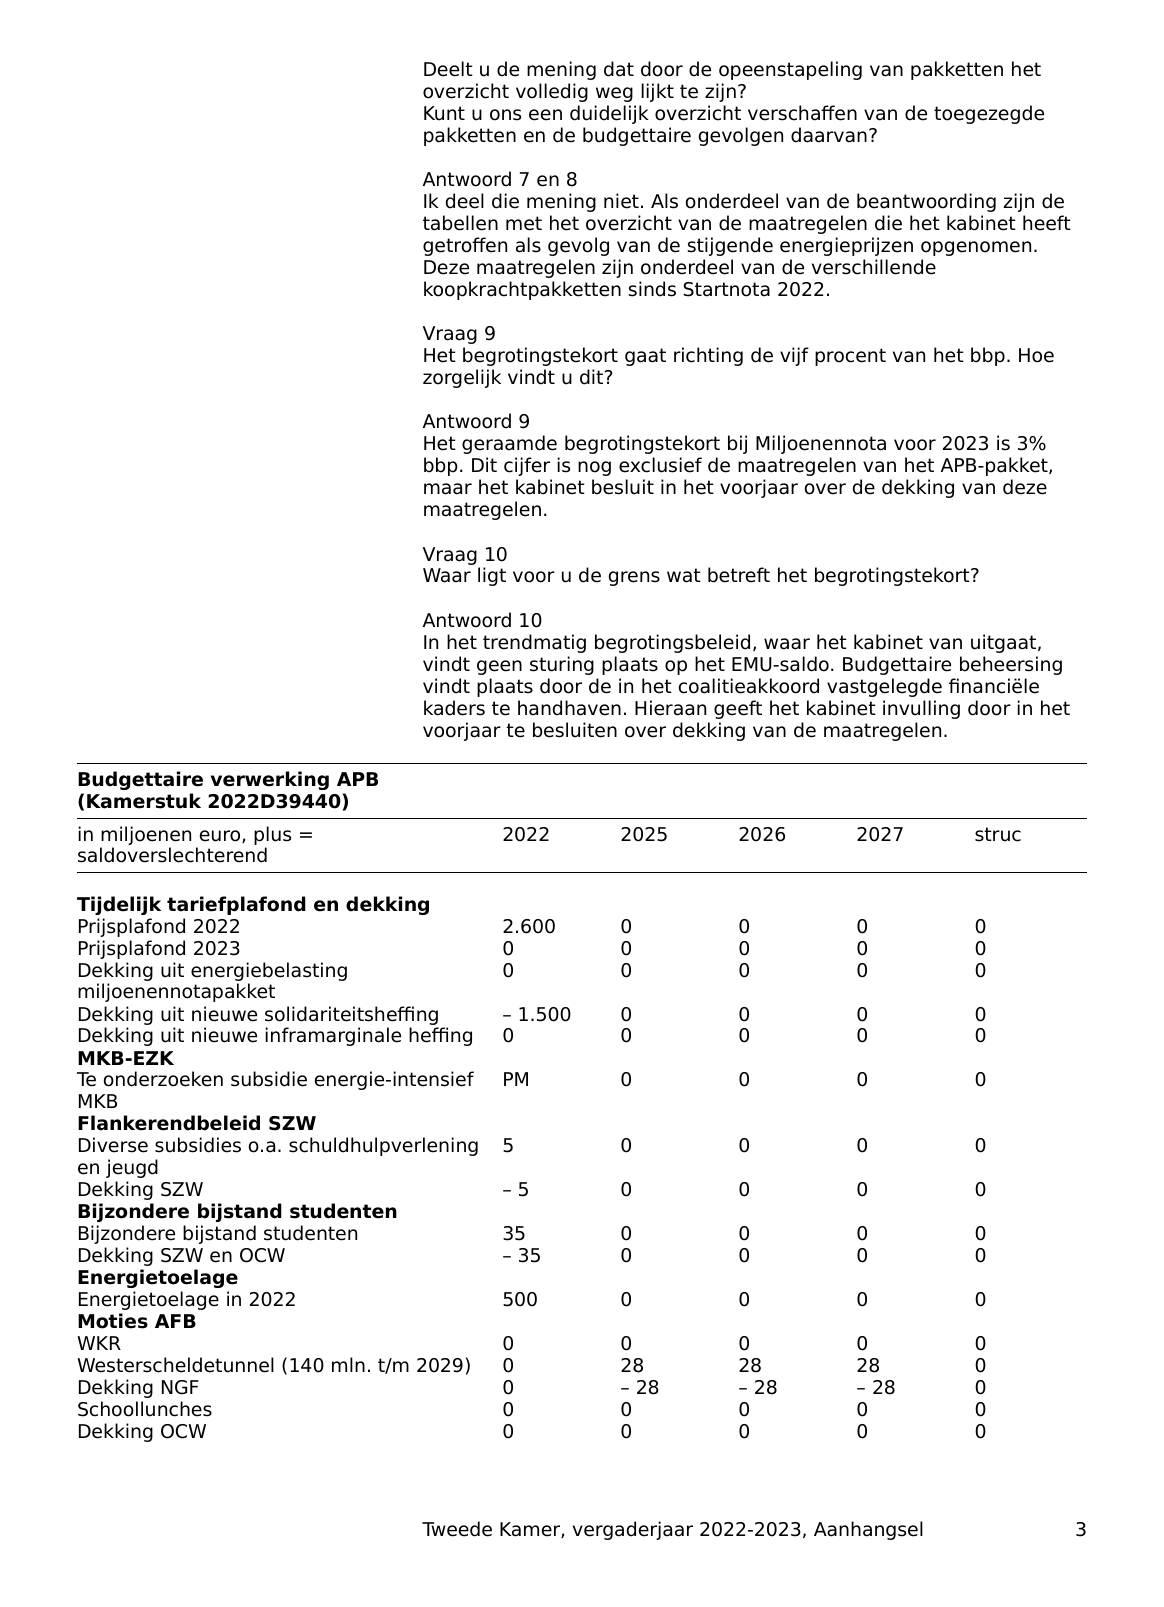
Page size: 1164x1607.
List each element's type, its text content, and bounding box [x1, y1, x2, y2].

text Kunt u ons een duidelijk overzicht verschaffen van de toegezegde pakketten en de budgettaire gevolgen daarvan? [422, 103, 1087, 147]
table_cell [496, 1267, 614, 1289]
table_cell [614, 1201, 732, 1223]
table_cell 0 [969, 1245, 1087, 1267]
table_cell 0 [732, 1333, 850, 1355]
table_cell [77, 1443, 496, 1459]
table_cell [732, 873, 850, 893]
table_cell 0 [732, 1421, 850, 1443]
table_cell Te onderzoeken subsidie energie-intensief MKB [77, 1069, 496, 1113]
table_cell [732, 894, 850, 916]
table_cell [614, 873, 732, 893]
table_cell 0 [969, 1025, 1087, 1047]
table_cell 0 [969, 960, 1087, 1003]
table_cell 0 [614, 960, 732, 1003]
table_cell Schoollunches [77, 1399, 496, 1421]
table_cell Energietoelage in 2022 [77, 1289, 496, 1311]
table_cell [496, 894, 614, 916]
table_cell Energietoelage [77, 1267, 496, 1289]
table_cell 0 [969, 1333, 1087, 1355]
table_cell [969, 1113, 1087, 1135]
table_cell 0 [614, 1025, 732, 1047]
table_cell 0 [850, 1333, 968, 1355]
table_cell 0 [614, 1004, 732, 1025]
text Antwoord 7 en 8 [422, 169, 1087, 191]
table_cell 2025 [614, 819, 732, 872]
table_cell 0 [732, 1245, 850, 1267]
table_cell 0 [969, 916, 1087, 937]
table_cell 0 [732, 1179, 850, 1201]
table_cell 28 [614, 1355, 732, 1377]
table_cell 0 [850, 1179, 968, 1201]
table_cell [732, 1113, 850, 1135]
table_cell Dekking uit nieuwe inframarginale heffing [77, 1025, 496, 1047]
table_cell Prijsplafond 2022 [77, 916, 496, 937]
table_cell Flankerendbeleid SZW [77, 1113, 496, 1135]
table_cell 0 [850, 1399, 968, 1421]
table_cell [614, 1443, 732, 1459]
table_cell 0 [850, 1421, 968, 1443]
table_cell 0 [732, 938, 850, 959]
table_cell 0 [850, 916, 968, 937]
table_cell [496, 1201, 614, 1223]
table_cell 28 [850, 1355, 968, 1377]
table_cell [850, 1267, 968, 1289]
table_cell Westerscheldetunnel (140 mln. t/m 2029) [77, 1355, 496, 1377]
table_cell 0 [969, 1355, 1087, 1377]
table_cell 0 [850, 1069, 968, 1113]
text In het trendmatig begrotingsbeleid, waar het kabinet van uitgaat, vindt geen sturing plaats op het EMU-saldo. Budgettaire beheersing vindt plaats door de in het coalitieakkoord vastgelegde financiële kaders te handhaven. Hieraan geeft het kabinet invulling door in het voorjaar te besluiten over dekking van de maatregelen. [422, 632, 1087, 741]
table_cell [969, 873, 1087, 893]
table_header [850, 764, 968, 818]
table_cell [850, 873, 968, 893]
table_cell – 5 [496, 1179, 614, 1201]
table_cell PM [496, 1069, 614, 1113]
table_cell 0 [850, 960, 968, 1003]
text Ik deel die mening niet. Als onderdeel van de beantwoording zijn de tabellen met het overzicht van de maatregelen die het kabinet heeft getroffen als gevolg van de stijgende energieprijzen opgenomen. Deze maatregelen zijn onderdeel van de verschillende koopkrachtpakketten sinds Startnota 2022. [422, 191, 1087, 301]
table_cell 0 [969, 1377, 1087, 1399]
table_cell struc [969, 819, 1087, 872]
table_cell [969, 1311, 1087, 1333]
table_cell 0 [850, 938, 968, 959]
table_cell 0 [850, 1135, 968, 1179]
table_cell 0 [614, 1135, 732, 1179]
table_cell [614, 1311, 732, 1333]
table_cell Tijdelijk tariefplafond en dekking [77, 894, 496, 916]
table_cell [496, 1113, 614, 1135]
table_cell 0 [850, 1025, 968, 1047]
table_cell [969, 1048, 1087, 1069]
table_cell 0 [496, 960, 614, 1003]
table_cell 0 [850, 1223, 968, 1245]
table_cell 0 [496, 1025, 614, 1047]
table_cell 0 [614, 938, 732, 959]
table_cell Dekking SZW en OCW [77, 1245, 496, 1267]
text Antwoord 10 [422, 609, 1087, 632]
table_cell 0 [614, 916, 732, 937]
table_cell – 28 [614, 1377, 732, 1399]
table_cell [496, 1311, 614, 1333]
table_cell 0 [614, 1421, 732, 1443]
table_cell 0 [732, 1223, 850, 1245]
table_cell 0 [614, 1245, 732, 1267]
table_cell – 28 [850, 1377, 968, 1399]
table_cell 0 [969, 1135, 1087, 1179]
table_cell [732, 1311, 850, 1333]
table_cell 28 [732, 1355, 850, 1377]
table_cell – 35 [496, 1245, 614, 1267]
table_cell 0 [969, 1223, 1087, 1245]
table_cell 0 [732, 1004, 850, 1025]
table_cell 0 [496, 1421, 614, 1443]
table_cell Bijzondere bijstand studenten [77, 1223, 496, 1245]
table_cell 0 [496, 1377, 614, 1399]
table_cell 0 [614, 1069, 732, 1113]
table_cell [969, 1443, 1087, 1459]
table_cell 0 [496, 1399, 614, 1421]
table_cell 0 [732, 1069, 850, 1113]
text Het geraamde begrotingstekort bij Miljoenennota voor 2023 is 3% bbp. Dit cijfer is nog exclusief de maatregelen van het APB-pakket, maar het kabinet besluit in het voorjaar over de dekking van deze maatregelen. [422, 433, 1087, 521]
table_cell 0 [496, 938, 614, 959]
table_cell 2.600 [496, 916, 614, 937]
table_cell 5 [496, 1135, 614, 1179]
text Deelt u de mening dat door de opeenstapeling van pakketten het overzicht volledig weg lijkt te zijn? [422, 59, 1087, 103]
table_cell in miljoenen euro, plus = saldoverslechterend [77, 819, 496, 872]
table_cell Dekking NGF [77, 1377, 496, 1399]
table_cell 2026 [732, 819, 850, 872]
table_cell [969, 1267, 1087, 1289]
table_cell [732, 1201, 850, 1223]
table_cell WKR [77, 1333, 496, 1355]
text Het begrotingstekort gaat richting de vijf procent van het bbp. Hoe zorgelijk vindt u dit? [422, 345, 1087, 389]
table_header [496, 764, 614, 818]
table_header [614, 764, 732, 818]
table_cell [850, 1311, 968, 1333]
table_cell 0 [850, 1004, 968, 1025]
table_cell 0 [732, 1399, 850, 1421]
table_cell Prijsplafond 2023 [77, 938, 496, 959]
table_cell 0 [614, 1289, 732, 1311]
table_cell 0 [969, 1399, 1087, 1421]
table_cell Dekking uit energiebelasting miljoenennotapakket [77, 960, 496, 1003]
table_cell 500 [496, 1289, 614, 1311]
table_cell Diverse subsidies o.a. schuldhulpverlening en jeugd [77, 1135, 496, 1179]
table_cell – 1.500 [496, 1004, 614, 1025]
table_cell Dekking OCW [77, 1421, 496, 1443]
table_cell 0 [614, 1179, 732, 1201]
table_cell Dekking uit nieuwe solidariteitsheffing [77, 1004, 496, 1025]
table_cell Moties AFB [77, 1311, 496, 1333]
table_cell 0 [732, 916, 850, 937]
table_cell 0 [969, 1004, 1087, 1025]
table_cell 0 [732, 1289, 850, 1311]
table_cell [614, 894, 732, 916]
table_cell 0 [969, 1421, 1087, 1443]
table_header Budgettaire verwerking APB (Kamerstuk 2022D39440) [77, 764, 496, 818]
table_cell 0 [850, 1289, 968, 1311]
table_cell 0 [614, 1223, 732, 1245]
table_cell 2027 [850, 819, 968, 872]
table_cell 0 [496, 1355, 614, 1377]
table_cell [496, 1443, 614, 1459]
table_cell 0 [969, 938, 1087, 959]
table_cell – 28 [732, 1377, 850, 1399]
table_cell [77, 873, 496, 893]
table_cell MKB-EZK [77, 1048, 496, 1069]
table_cell [850, 1048, 968, 1069]
table_cell [614, 1113, 732, 1135]
table_cell [850, 1113, 968, 1135]
text Vraag 9 [422, 323, 1087, 345]
table_cell 2022 [496, 819, 614, 872]
table_cell 0 [496, 1333, 614, 1355]
table_cell Dekking SZW [77, 1179, 496, 1201]
table_cell [850, 1443, 968, 1459]
table_cell 0 [969, 1179, 1087, 1201]
table_cell [732, 1267, 850, 1289]
table_cell 0 [969, 1069, 1087, 1113]
table_cell [614, 1267, 732, 1289]
table_header [969, 764, 1087, 818]
table_cell 0 [732, 1135, 850, 1179]
table_cell [732, 1048, 850, 1069]
table_cell [850, 1201, 968, 1223]
table_cell 0 [969, 1289, 1087, 1311]
text Waar ligt voor u de grens wat betreft het begrotingstekort? [422, 565, 1087, 587]
table_cell 35 [496, 1223, 614, 1245]
text Vraag 10 [422, 543, 1087, 565]
table_cell 0 [614, 1333, 732, 1355]
table_cell [614, 1048, 732, 1069]
table_cell 0 [850, 1245, 968, 1267]
table_cell [496, 873, 614, 893]
table_cell 0 [732, 1025, 850, 1047]
table_header [732, 764, 850, 818]
table_cell [969, 894, 1087, 916]
table_cell [732, 1443, 850, 1459]
table_cell 0 [614, 1399, 732, 1421]
table_cell Bijzondere bijstand studenten [77, 1201, 496, 1223]
table_cell [969, 1201, 1087, 1223]
table_cell [496, 1048, 614, 1069]
text Antwoord 9 [422, 411, 1087, 433]
table_cell [850, 894, 968, 916]
table_cell 0 [732, 960, 850, 1003]
